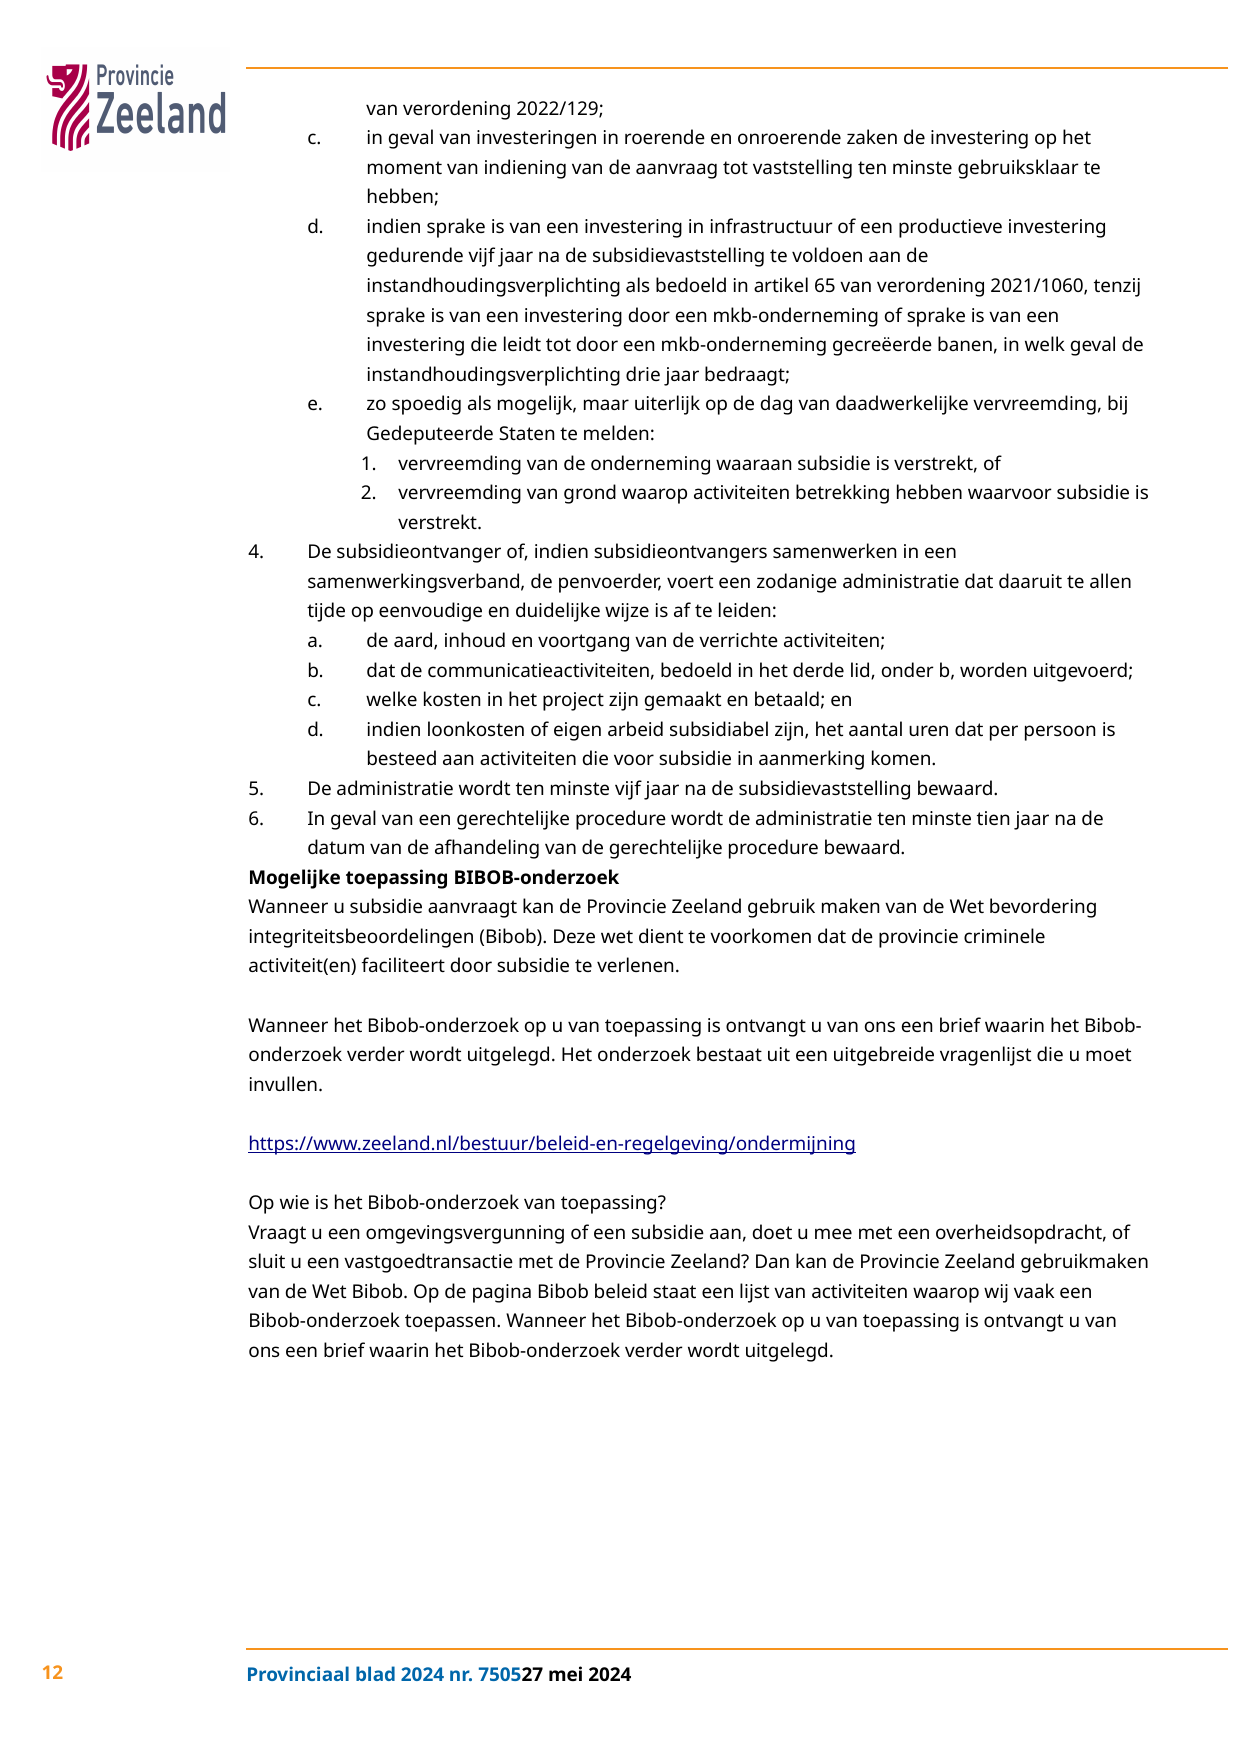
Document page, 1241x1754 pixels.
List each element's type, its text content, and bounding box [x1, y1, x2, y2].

list de aard, inhoud en voortgang van de verrichte activiteiten; [307, 627, 1152, 653]
list In geval van een gerechtelijke procedure wordt de administratie ten minste tien jaar na de datum van de afhandeling van de gerechtelijke procedure bewaard. [248, 805, 1152, 860]
text Vraagt u een omgevingsvergunning of een subsidie aan, doet u mee met een overheidsopdracht, of sluit u een vastgoedtransactie met de Provincie Zeeland? Dan kan de Provincie Zeeland gebruikmaken van de Wet Bibob. Op de pagina Bibob beleid staat een lijst van activiteiten waarop wij vaak een Bibob-onderzoek toepassen. Wanneer het Bibob-onderzoek op u van toepassing is ontvangt u van ons een brief waarin het Bibob-onderzoek verder wordt uitgelegd. [248, 1219, 1152, 1363]
list dat de communicatieactiviteiten, bedoeld in het derde lid, onder b, worden uitgevoerd; [307, 657, 1152, 683]
text Wanneer u subsidie aanvraagt kan de Provincie Zeeland gebruik maken van de Wet bevordering integriteitsbeoordelingen (Bibob). Deze wet dient te voorkomen dat de provincie criminele activiteit(en) faciliteert door subsidie te verlenen. [248, 893, 1152, 978]
text Op wie is het Bibob-onderzoek van toepassing? [248, 1189, 1152, 1215]
list zo spoedig als mogelijk, maar uiterlijk op de dag van daadwerkelijke vervreemding, bij Gedeputeerde Staten te melden: [307, 391, 1152, 446]
list indien loonkosten of eigen arbeid subsidiabel zijn, het aantal uren dat per persoon is besteed aan activiteiten die voor subsidie in aanmerking komen. [307, 716, 1152, 771]
list in geval van investeringen in roerende en onroerende zaken de investering op het moment van indiening van de aanvraag tot vaststelling ten minste gebruiksklaar te hebben; [307, 124, 1152, 209]
text Wanneer het Bibob-onderzoek op u van toepassing is ontvangt u van ons een brief waarin het Bibob-onderzoek verder wordt uitgelegd. Het onderzoek bestaat uit een uitgebreide vragenlijst die u moet invullen. [248, 1012, 1152, 1097]
list van verordening 2022/129; [307, 95, 1152, 121]
list vervreemding van de onderneming waaraan subsidie is verstrekt, of [361, 450, 1152, 476]
list vervreemding van grond waarop activiteiten betrekking hebben waarvoor subsidie is verstrekt. [361, 479, 1152, 535]
list welke kosten in het project zijn gemaakt en betaald; en [307, 686, 1152, 712]
list De administratie wordt ten minste vijf jaar na de subsidievaststelling bewaard. [248, 775, 1152, 801]
list De subsidieontvanger of, indien subsidieontvangers samenwerken in een samenwerkingsverband, de penvoerder, voert een zodanige administratie dat daaruit te allen tijde op eenvoudige en duidelijke wijze is af te leiden: [248, 538, 1152, 623]
picture [41, 47, 231, 172]
text Mogelijke toepassing BIBOB-onderzoek [248, 864, 1152, 890]
text https://www.zeeland.nl/bestuur/beleid-en-regelgeving/ondermijning [248, 1130, 1152, 1156]
list indien sprake is van een investering in infrastructuur of een productieve investering gedurende vijf jaar na de subsidievaststelling te voldoen aan de instandhoudingsverplichting als bedoeld in artikel 65 van verordening 2021/1060, tenzij sprake is van een investering door een mkb-onderneming of sprake is van een investering die leidt tot door een mkb-onderneming gecreëerde banen, in welk geval de instandhoudingsverplichting drie jaar bedraagt; [307, 213, 1152, 387]
